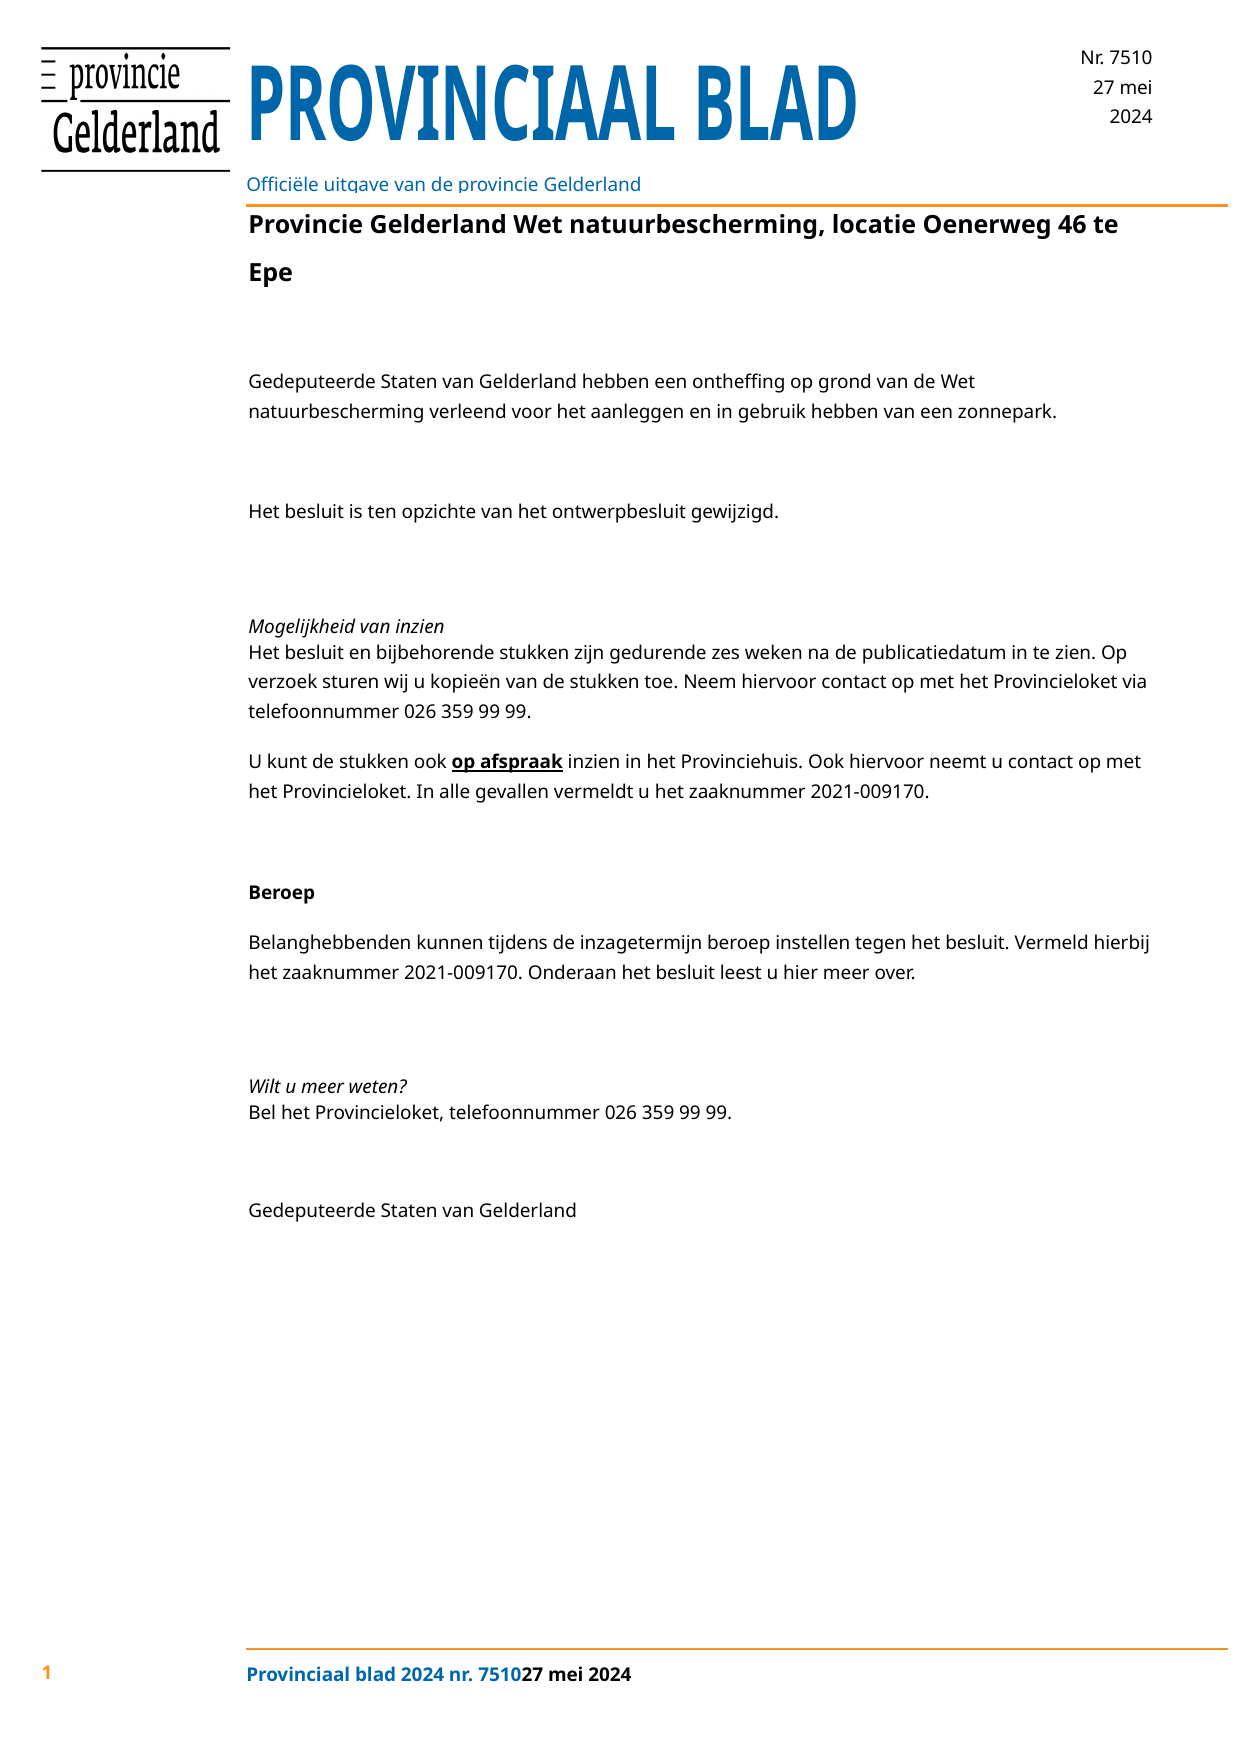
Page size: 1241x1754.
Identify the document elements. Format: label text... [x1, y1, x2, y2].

text Het besluit is ten opzichte van het ontwerpbesluit gewijzigd. [248, 499, 1152, 524]
text Het besluit en bijbehorende stukken zijn gedurende zes weken na de publicatiedatum in te zien. Op verzoek sturen wij u kopieën van de stukken toe. Neem hiervoor contact op met het Provincieloket via telefoonnummer 026 359 99 99. [248, 639, 1152, 724]
text Provincie Gelderland Wet natuurbescherming, locatie Oenerweg 46 te Epe [248, 207, 1152, 288]
text Bel het Provincieloket, telefoonnummer 026 359 99 99. [248, 1099, 1152, 1125]
text Gedeputeerde Staten van Gelderland hebben een ontheffing op grond van de Wet natuurbescherming verleend voor het aanleggen en in gebruik hebben van een zonnepark. [248, 368, 1152, 424]
text U kunt de stukken ook op afspraak inzien in het Provinciehuis. Ook hiervoor neemt u contact op met het Provincieloket. In alle gevallen vermeldt u het zaaknummer 2021-009170. [248, 748, 1152, 804]
text Beroep [248, 879, 1152, 904]
text Belanghebbenden kunnen tijdens de inzagetermijn beroep instellen tegen het besluit. Vermeld hierbij het zaaknummer 2021-009170. Onderaan het besluit leest u hier meer over. [248, 929, 1152, 984]
picture [41, 47, 231, 172]
text Mogelijkheid van inzien [248, 613, 1152, 639]
text Wilt u meer weten? [248, 1073, 1152, 1099]
text Gedeputeerde Staten van Gelderland [248, 1197, 1152, 1223]
